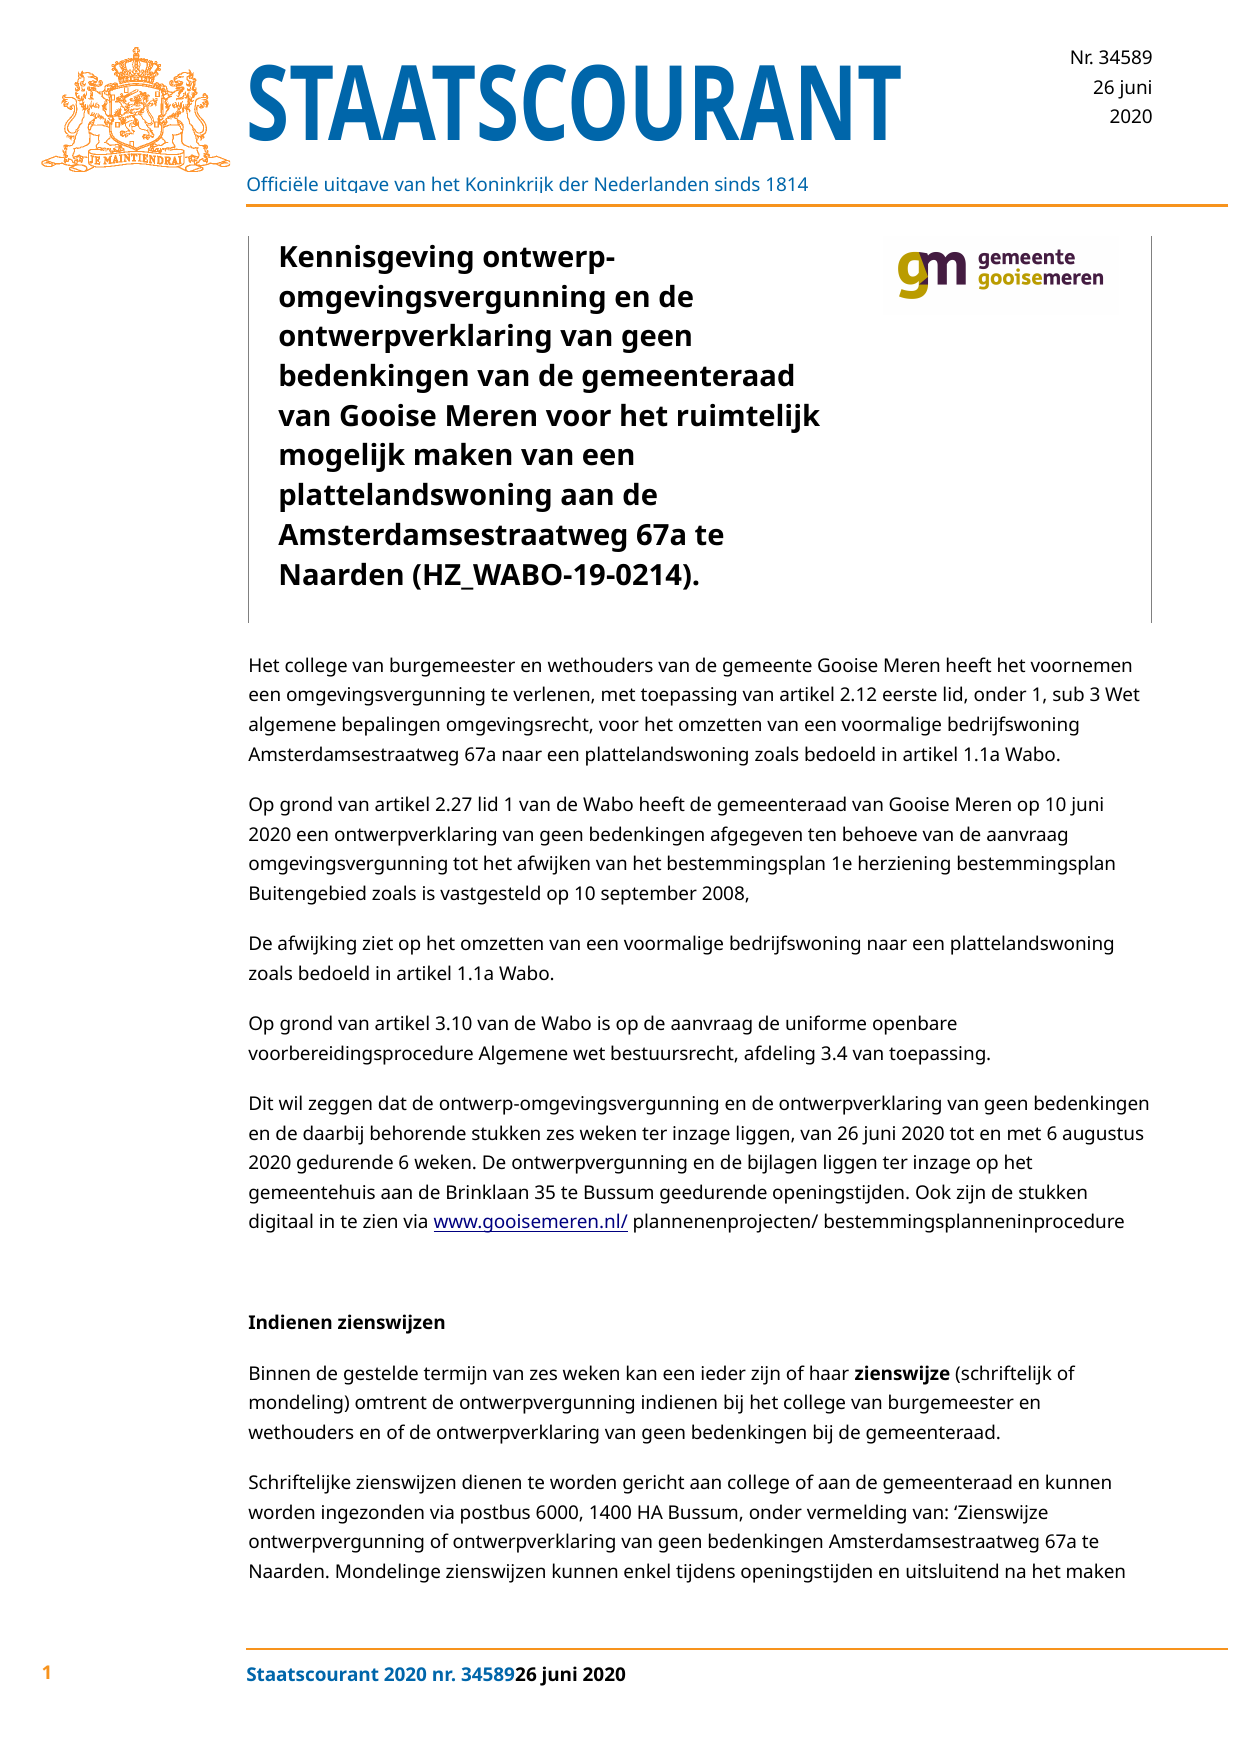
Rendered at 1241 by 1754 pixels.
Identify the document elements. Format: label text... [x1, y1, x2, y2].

text Het college van burgemeester en wethouders van de gemeente Gooise Meren heeft het voornemen een omgevingsvergunning te verlenen, met toepassing van artikel 2.12 eerste lid, onder 1, sub 3 Wet algemene bepalingen omgevingsrecht, voor het omzetten van een voormalige bedrijfswoning Amsterdamsestraatweg 67a naar een plattelandswoning zoals bedoeld in artikel 1.1a Wabo. [248, 652, 1152, 767]
table_header [850, 236, 1151, 623]
text Op grond van artikel 2.27 lid 1 van de Wabo heeft de gemeenteraad van Gooise Meren op 10 juni 2020 een ontwerpverklaring van geen bedenkingen afgegeven ten behoeve van de aanvraag omgevingsvergunning tot het afwijken van het bestemmingsplan 1e herziening bestemmingsplan Buitengebied zoals is vastgesteld op 10 september 2008, [248, 791, 1152, 906]
text Indienen zienswijzen [248, 1309, 1152, 1335]
table_header Kennisgeving ontwerp-omgevingsvergunning en de ontwerpverklaring van geen bedenkingen van de gemeenteraad van Gooise Meren voor het ruimtelijk mogelijk maken van een plattelandswoning aan de Amsterdamsestraatweg 67a te Naarden (HZ_WABO-19-0214). [249, 236, 850, 623]
text Op grond van artikel 3.10 van de Wabo is op de aanvraag de uniforme openbare voorbereidingsprocedure Algemene wet bestuursrecht, afdeling 3.4 van toepassing. [248, 1010, 1152, 1066]
text Dit wil zeggen dat de ontwerp-omgevingsvergunning en de ontwerpverklaring van geen bedenkingen en de daarbij behorende stukken zes weken ter inzage liggen, van 26 juni 2020 tot en met 6 augustus 2020 gedurende 6 weken. De ontwerpvergunning en de bijlagen liggen ter inzage op het gemeentehuis aan de Brinklaan 35 te Bussum geedurende openingstijden. Ook zijn de stukken digitaal in te zien via www.gooisemeren.nl/ plannenenprojecten/ bestemmingsplanneninprocedure [248, 1090, 1152, 1234]
text Schriftelijke zienswijzen dienen te worden gericht aan college of aan de gemeenteraad en kunnen worden ingezonden via postbus 6000, 1400 HA Bussum, onder vermelding van: ‘Zienswijze ontwerpvergunning of ontwerpverklaring van geen bedenkingen Amsterdamsestraatweg 67a te Naarden. Mondelinge zienswijzen kunnen enkel tijdens openingstijden en uitsluitend na het maken [248, 1469, 1152, 1584]
text De afwijking ziet op het omzetten van een voormalige bedrijfswoning naar een plattelandswoning zoals bedoeld in artikel 1.1a Wabo. [248, 930, 1152, 986]
picture [882, 236, 1119, 315]
text Binnen de gestelde termijn van zes weken kan een ieder zijn of haar zienswijze (schriftelijk of mondeling) omtrent de ontwerpvergunning indienen bij het college van burgemeester en wethouders en of de ontwerpverklaring van geen bedenkingen bij de gemeenteraad. [248, 1360, 1152, 1445]
picture [41, 47, 231, 172]
